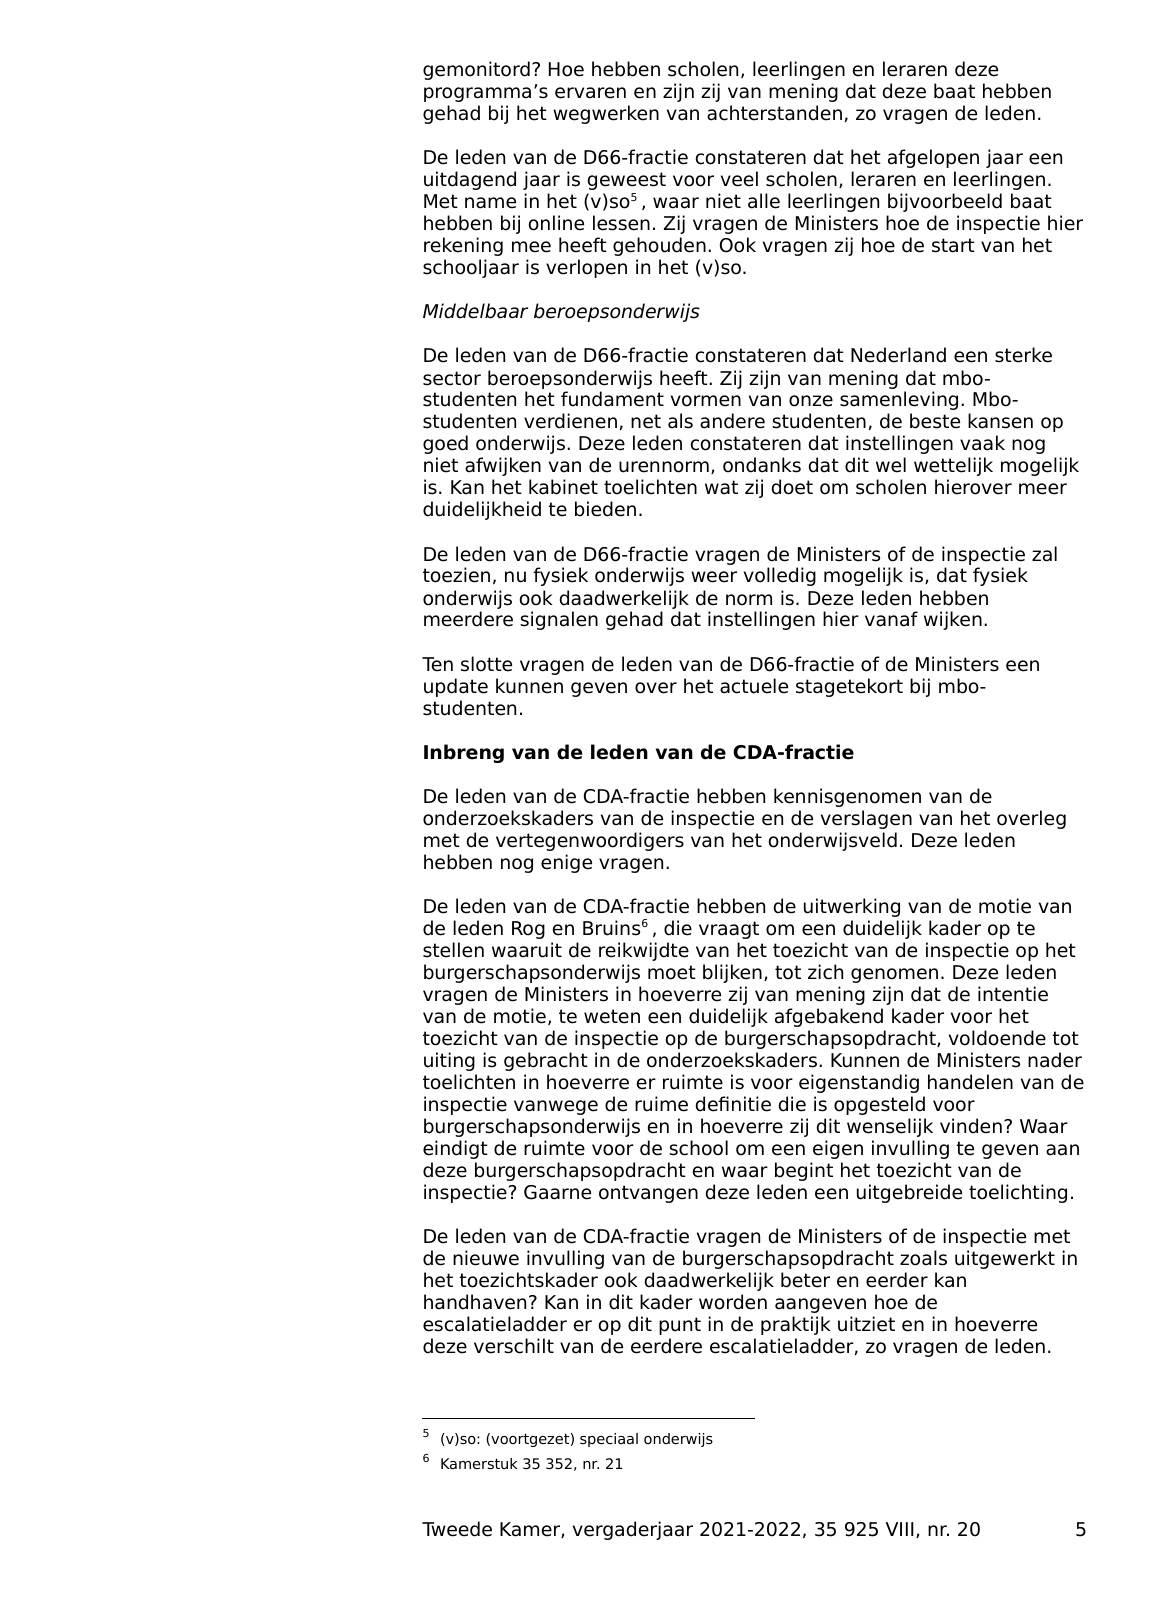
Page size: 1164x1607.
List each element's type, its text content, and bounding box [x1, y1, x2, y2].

text De leden van de CDA-fractie hebben de uitwerking van de motie van de leden Rog en Bruins, die vraagt om een duidelijk kader op te stellen waaruit de reikwijdte van het toezicht van de inspectie op het burgerschapsonderwijs moet blijken, tot zich genomen. Deze leden vragen de Ministers in hoeverre zij van mening zijn dat de intentie van de motie, te weten een duidelijk afgebakend kader voor het toezicht van de inspectie op de burgerschapsopdracht, voldoende tot uiting is gebracht in de onderzoekskaders. Kunnen de Ministers nader toelichten in hoeverre er ruimte is voor eigenstandig handelen van de inspectie vanwege de ruime definitie die is opgesteld voor burgerschapsonderwijs en in hoeverre zij dit wenselijk vinden? Waar eindigt de ruimte voor de school om een eigen invulling te geven aan deze burgerschapsopdracht en waar begint het toezicht van de inspectie? Gaarne ontvangen deze leden een uitgebreide toelichting. [422, 896, 1087, 1204]
text De leden van de CDA-fractie vragen de Ministers of de inspectie met de nieuwe invulling van de burgerschapsopdracht zoals uitgewerkt in het toezichtskader ook daadwerkelijk beter en eerder kan handhaven? Kan in dit kader worden aangeven hoe de escalatieladder er op dit punt in de praktijk uitziet en in hoeverre deze verschilt van de eerdere escalatieladder, zo vragen de leden. [422, 1226, 1087, 1358]
text Ten slotte vragen de leden van de D66-fractie of de Ministers een update kunnen geven over het actuele stagetekort bij mbo-studenten. [422, 653, 1087, 719]
text De leden van de D66-fractie constateren dat het afgelopen jaar een uitdagend jaar is geweest voor veel scholen, leraren en leerlingen. Met name in het (v)so, waar niet alle leerlingen bijvoorbeeld baat hebben bij online lessen. Zij vragen de Ministers hoe de inspectie hier rekening mee heeft gehouden. Ook vragen zij hoe de start van het schooljaar is verlopen in het (v)so. [422, 147, 1087, 279]
text (v)so: (voortgezet) speciaal onderwijs [422, 1427, 1087, 1449]
text gemonitord? Hoe hebben scholen, leerlingen en leraren deze programma’s ervaren en zijn zij van mening dat deze baat hebben gehad bij het wegwerken van achterstanden, zo vragen de leden. [422, 59, 1087, 125]
text De leden van de CDA-fractie hebben kennisgenomen van de onderzoekskaders van de inspectie en de verslagen van het overleg met de vertegenwoordigers van het onderwijsveld. Deze leden hebben nog enige vragen. [422, 786, 1087, 874]
subtitle Middelbaar beroepsonderwijs [422, 301, 1087, 323]
subtitle Inbreng van de leden van de CDA-fractie [422, 742, 1087, 764]
text Kamerstuk 35 352, nr. 21 [422, 1452, 1087, 1474]
text De leden van de D66-fractie constateren dat Nederland een sterke sector beroepsonderwijs heeft. Zij zijn van mening dat mbo-studenten het fundament vormen van onze samenleving. Mbo-studenten verdienen, net als andere studenten, de beste kansen op goed onderwijs. Deze leden constateren dat instellingen vaak nog niet afwijken van de urennorm, ondanks dat dit wel wettelijk mogelijk is. Kan het kabinet toelichten wat zij doet om scholen hierover meer duidelijkheid te bieden. [422, 345, 1087, 521]
text De leden van de D66-fractie vragen de Ministers of de inspectie zal toezien, nu fysiek onderwijs weer volledig mogelijk is, dat fysiek onderwijs ook daadwerkelijk de norm is. Deze leden hebben meerdere signalen gehad dat instellingen hier vanaf wijken. [422, 543, 1087, 631]
